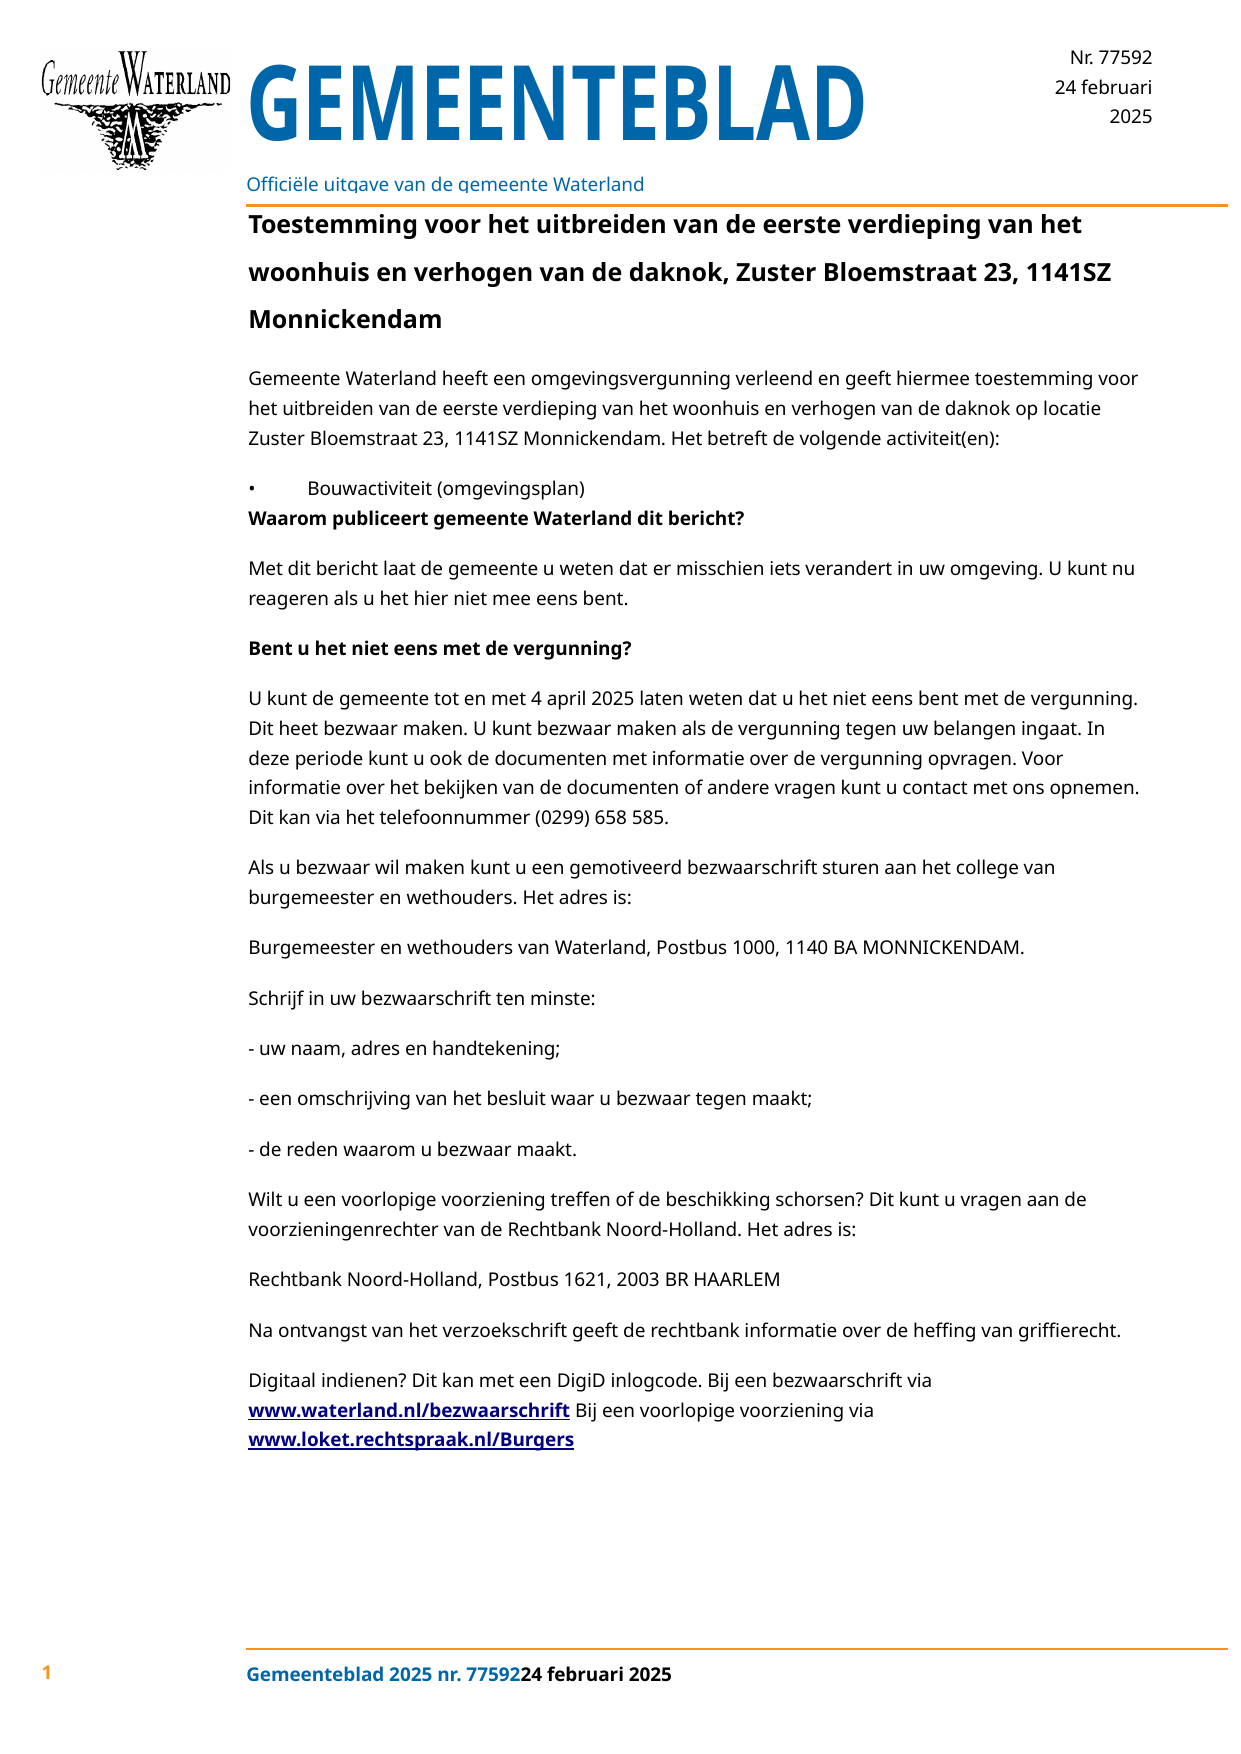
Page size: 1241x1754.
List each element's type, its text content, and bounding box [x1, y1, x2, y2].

text Wilt u een voorlopige voorziening treffen of de beschikking schorsen? Dit kunt u vragen aan de voorzieningenrechter van de Rechtbank Noord-Holland. Het adres is: [248, 1186, 1152, 1242]
text Als u bezwaar wil maken kunt u een gemotiveerd bezwaarschrift sturen aan het college van burgemeester en wethouders. Het adres is: [248, 854, 1152, 909]
text Waarom publiceert gemeente Waterland dit bericht? [248, 505, 1152, 530]
text - een omschrijving van het besluit waar u bezwaar tegen maakt; [248, 1086, 1152, 1111]
text - uw naam, adres en handtekening; [248, 1035, 1152, 1061]
text Rechtbank Noord-Holland, Postbus 1621, 2003 BR HAARLEM [248, 1266, 1152, 1292]
list Bouwactiviteit (omgevingsplan) [248, 475, 1152, 501]
text Schrijf in uw bezwaarschrift ten minste: [248, 985, 1152, 1010]
text Gemeente Waterland heeft een omgevingsvergunning verleend en geeft hiermee toestemming voor het uitbreiden van de eerste verdieping van het woonhuis en verhogen van de daknok op locatie Zuster Bloemstraat 23, 1141SZ Monnickendam. Het betreft de volgende activiteit(en): [248, 366, 1152, 450]
text Toestemming voor het uitbreiden van de eerste verdieping van het woonhuis en verhogen van de daknok, Zuster Bloemstraat 23, 1141SZ Monnickendam [248, 207, 1152, 336]
text Digitaal indienen? Dit kan met een DigiD inlogcode. Bij een bezwaarschrift via www.waterland.nl/bezwaarschrift Bij een voorlopige voorziening via www.loket.rechtspraak.nl/Burgers [248, 1367, 1152, 1452]
picture [41, 47, 231, 172]
text U kunt de gemeente tot en met 4 april 2025 laten weten dat u het niet eens bent met de vergunning. Dit heet bezwaar maken. U kunt bezwaar maken als de vergunning tegen uw belangen ingaat. In deze periode kunt u ook de documenten met informatie over de vergunning opvragen. Voor informatie over het bekijken van de documenten of andere vragen kunt u contact met ons opnemen. Dit kan via het telefoonnummer (0299) 658 585. [248, 686, 1152, 829]
text - de reden waarom u bezwaar maakt. [248, 1136, 1152, 1162]
text Burgemeester en wethouders van Waterland, Postbus 1000, 1140 BA MONNICKENDAM. [248, 934, 1152, 960]
text Bent u het niet eens met de vergunning? [248, 635, 1152, 661]
text Na ontvangst van het verzoekschrift geeft de rechtbank informatie over de heffing van griffierecht. [248, 1317, 1152, 1342]
text Met dit bericht laat de gemeente u weten dat er misschien iets verandert in uw omgeving. U kunt nu reageren als u het hier niet mee eens bent. [248, 555, 1152, 610]
